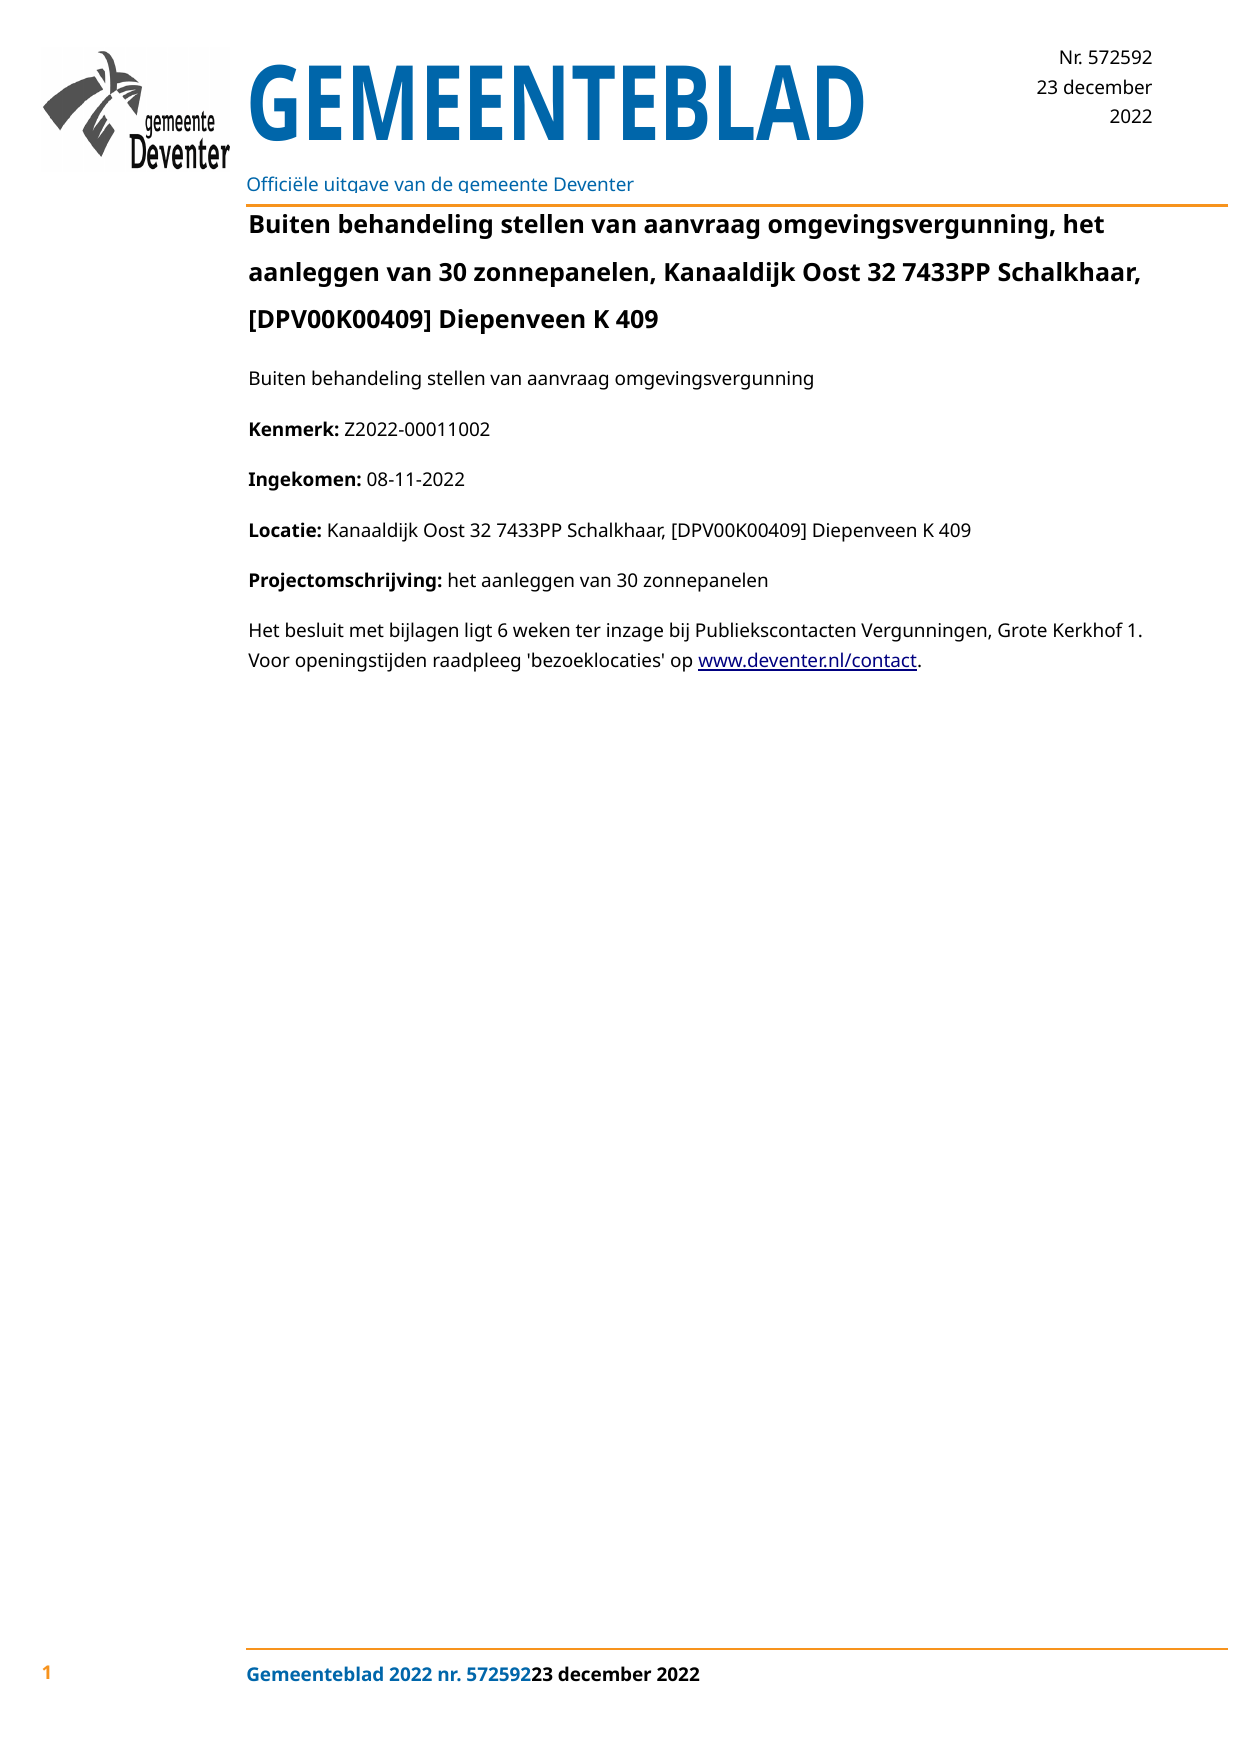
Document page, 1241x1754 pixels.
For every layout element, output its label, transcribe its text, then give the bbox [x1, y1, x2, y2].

text Kenmerk: Z2022-00011002 [248, 416, 1152, 442]
text Locatie: Kanaaldijk Oost 32 7433PP Schalkhaar, [DPV00K00409] Diepenveen K 409 [248, 517, 1152, 542]
text Buiten behandeling stellen van aanvraag omgevingsvergunning [248, 366, 1152, 391]
picture [41, 47, 231, 172]
text Ingekomen: 08-11-2022 [248, 466, 1152, 492]
text Projectomschrijving: het aanleggen van 30 zonnepanelen [248, 567, 1152, 593]
text Buiten behandeling stellen van aanvraag omgevingsvergunning, het aanleggen van 30 zonnepanelen, Kanaaldijk Oost 32 7433PP Schalkhaar, [DPV00K00409] Diepenveen K 409 [248, 207, 1152, 336]
text Het besluit met bijlagen ligt 6 weken ter inzage bij Publiekscontacten Vergunningen, Grote Kerkhof 1. Voor openingstijden raadpleeg 'bezoeklocaties' op www.deventer.nl/contact. [248, 618, 1152, 673]
